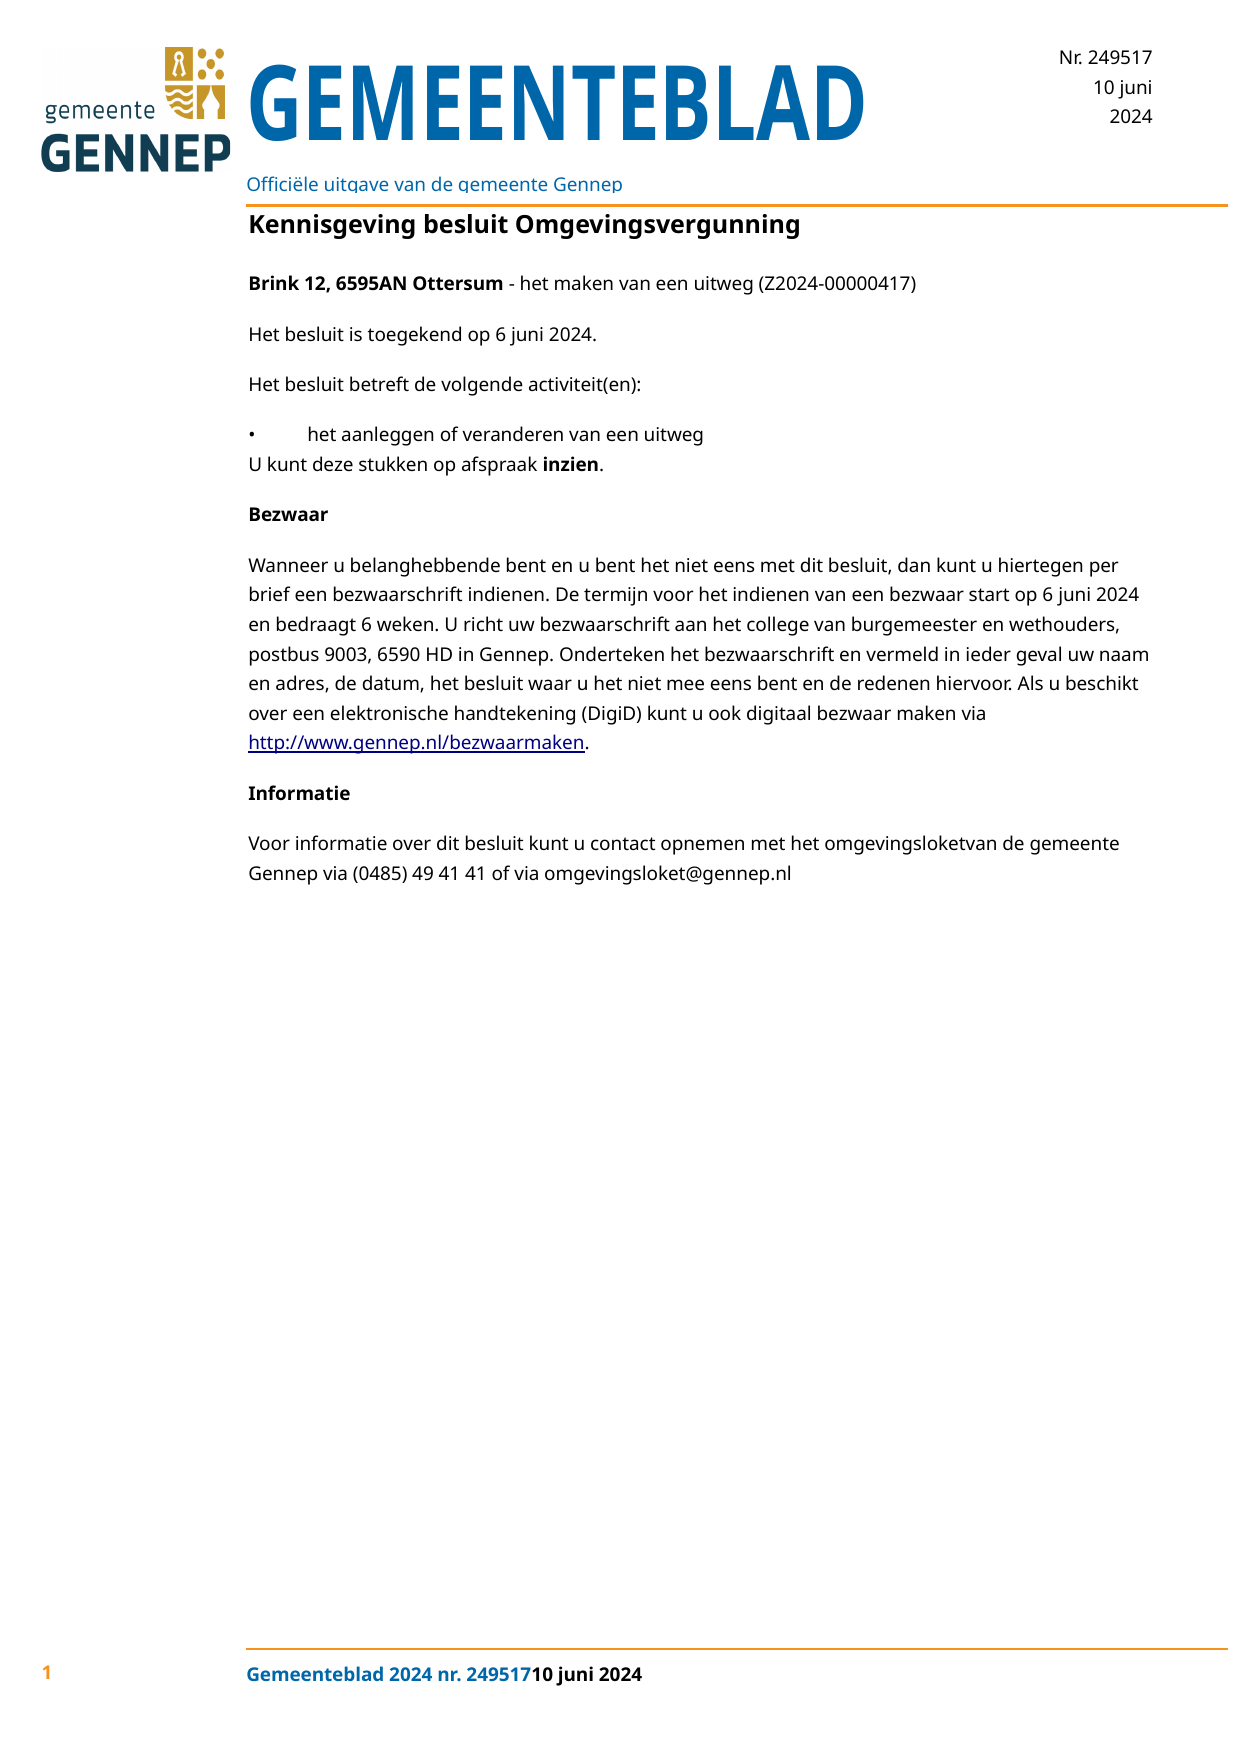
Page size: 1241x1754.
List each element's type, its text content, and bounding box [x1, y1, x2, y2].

text U kunt deze stukken op afspraak inzien. [248, 451, 1152, 477]
text Brink 12, 6595AN Ottersum - het maken van een uitweg (Z2024-00000417) [248, 270, 1152, 296]
text Bezwaar [248, 502, 1152, 527]
text Wanneer u belanghebbende bent en u bent het niet eens met dit besluit, dan kunt u hiertegen per brief een bezwaarschrift indienen. De termijn voor het indienen van een bezwaar start op 6 juni 2024 en bedraagt 6 weken. U richt uw bezwaarschrift aan het college van burgemeester en wethouders, postbus 9003, 6590 HD in Gennep. Onderteken het bezwaarschrift en vermeld in ieder geval uw naam en adres, de datum, het besluit waar u het niet mee eens bent en de redenen hiervoor. Als u beschikt over een elektronische handtekening (DigiD) kunt u ook digitaal bezwaar maken via http://www.gennep.nl/bezwaarmaken. [248, 552, 1152, 755]
text Voor informatie over dit besluit kunt u contact opnemen met het omgevingsloketvan de gemeente Gennep via (0485) 49 41 41 of via omgevingsloket@gennep.nl [248, 830, 1152, 886]
text Het besluit is toegekend op 6 juni 2024. [248, 321, 1152, 346]
picture [41, 47, 231, 172]
text Informatie [248, 780, 1152, 806]
text Het besluit betreft de volgende activiteit(en): [248, 371, 1152, 397]
text Kennisgeving besluit Omgevingsvergunning [248, 207, 1152, 241]
list het aanleggen of veranderen van een uitweg [248, 422, 1152, 447]
